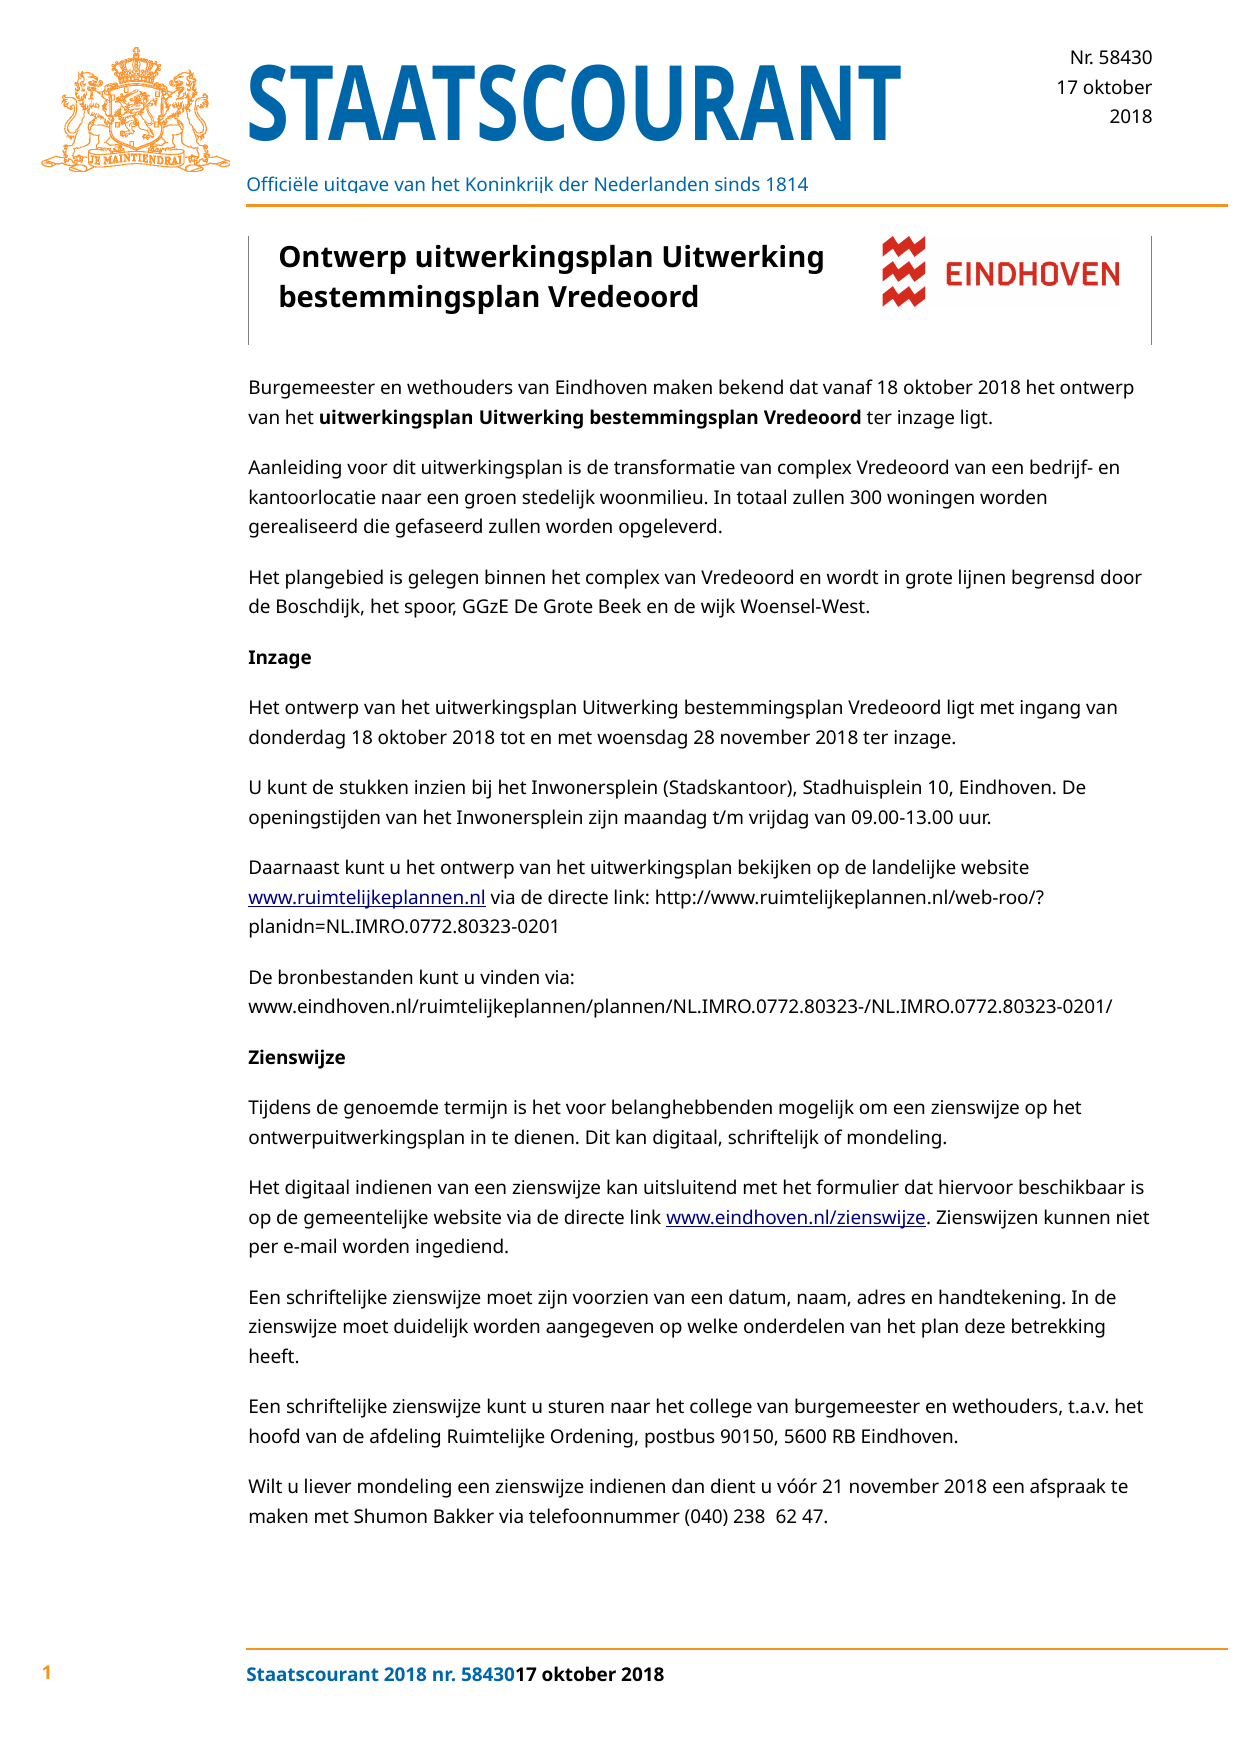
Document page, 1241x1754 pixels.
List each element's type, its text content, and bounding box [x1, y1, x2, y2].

picture [882, 236, 1119, 307]
text Burgemeester en wethouders van Eindhoven maken bekend dat vanaf 18 oktober 2018 het ontwerp van het uitwerkingsplan Uitwerking bestemmingsplan Vredeoord ter inzage ligt. [248, 374, 1152, 429]
text U kunt de stukken inzien bij het Inwonersplein (Stadskantoor), Stadhuisplein 10, Eindhoven. De openingstijden van het Inwonersplein zijn maandag t/m vrijdag van 09.00-13.00 uur. [248, 774, 1152, 829]
text Inzage [248, 644, 1152, 669]
table_header [850, 236, 1151, 345]
text Daarnaast kunt u het ontwerp van het uitwerkingsplan bekijken op de landelijke website www.ruimtelijkeplannen.nl via de directe link: http://www.ruimtelijkeplannen.nl/web-roo/?planidn=NL.IMRO.0772.80323-0201 [248, 854, 1152, 939]
text Het digitaal indienen van een zienswijze kan uitsluitend met het formulier dat hiervoor beschikbaar is op de gemeentelijke website via de directe link www.eindhoven.nl/zienswijze. Zienswijzen kunnen niet per e-mail worden ingediend. [248, 1174, 1152, 1259]
text De bronbestanden kunt u vinden via: www.eindhoven.nl/ruimtelijkeplannen/plannen/NL.IMRO.0772.80323-/NL.IMRO.0772.80323-0201/ [248, 964, 1152, 1019]
table_header Ontwerp uitwerkingsplan Uitwerking bestemmingsplan Vredeoord [249, 236, 850, 345]
text Het plangebied is gelegen binnen het complex van Vredeoord en wordt in grote lijnen begrensd door de Boschdijk, het spoor, GGzE De Grote Beek en de wijk Woensel-West. [248, 564, 1152, 619]
text Het ontwerp van het uitwerkingsplan Uitwerking bestemmingsplan Vredeoord ligt met ingang van donderdag 18 oktober 2018 tot en met woensdag 28 november 2018 ter inzage. [248, 694, 1152, 749]
picture [41, 47, 231, 172]
text Een schriftelijke zienswijze moet zijn voorzien van een datum, naam, adres en handtekening. In de zienswijze moet duidelijk worden aangegeven op welke onderdelen van het plan deze betrekking heeft. [248, 1284, 1152, 1369]
text Tijdens de genoemde termijn is het voor belanghebbenden mogelijk om een zienswijze op het ontwerpuitwerkingsplan in te dienen. Dit kan digitaal, schriftelijk of mondeling. [248, 1094, 1152, 1149]
text Wilt u liever mondeling een zienswijze indienen dan dient u vóór 21 november 2018 een afspraak te maken met Shumon Bakker via telefoonnummer (040) 238 62 47. [248, 1473, 1152, 1529]
text Een schriftelijke zienswijze kunt u sturen naar het college van burgemeester en wethouders, t.a.v. het hoofd van de afdeling Ruimtelijke Ordening, postbus 90150, 5600 RB Eindhoven. [248, 1393, 1152, 1449]
text Aanleiding voor dit uitwerkingsplan is de transformatie van complex Vredeoord van een bedrijf- en kantoorlocatie naar een groen stedelijk woonmilieu. In totaal zullen 300 woningen worden gerealiseerd die gefaseerd zullen worden opgeleverd. [248, 454, 1152, 539]
text Zienswijze [248, 1044, 1152, 1069]
